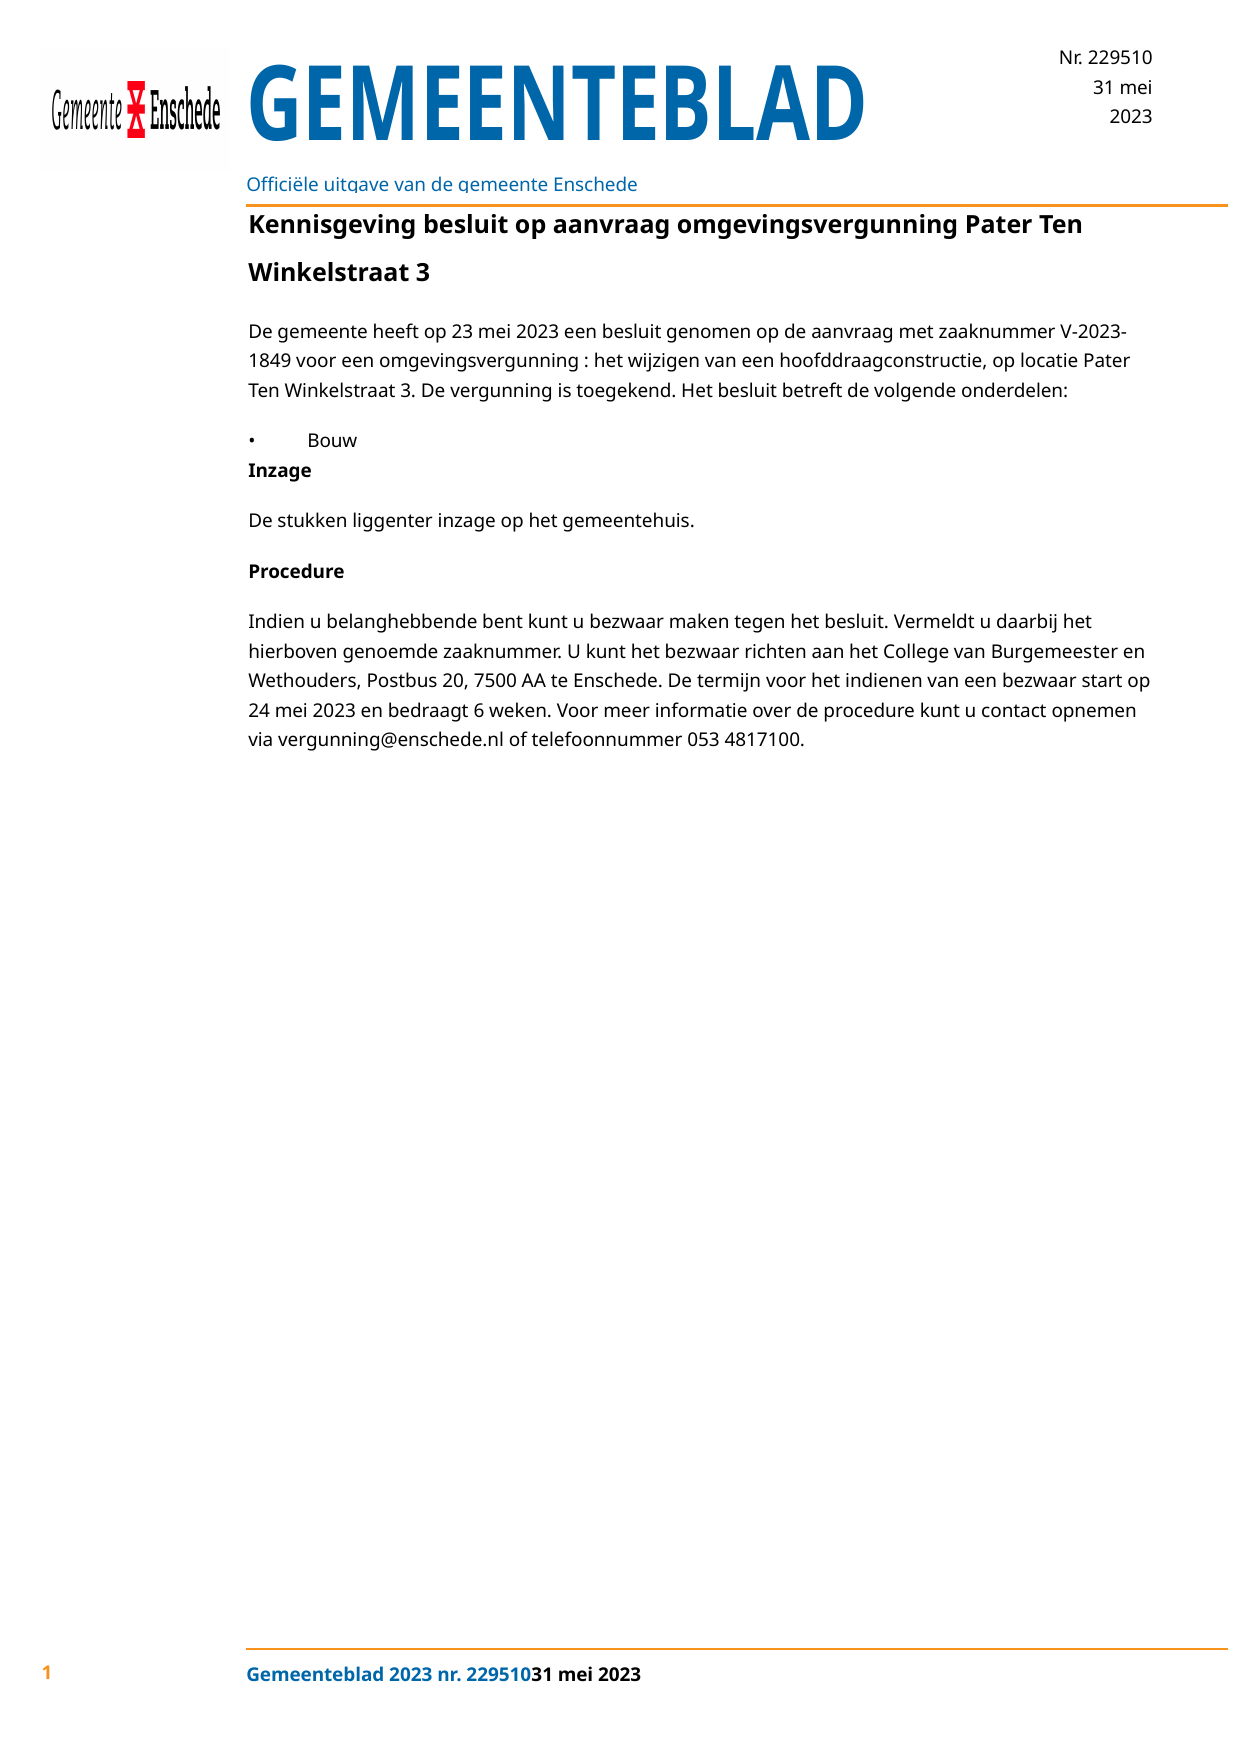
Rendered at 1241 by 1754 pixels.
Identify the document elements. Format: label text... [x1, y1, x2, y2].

text Indien u belanghebbende bent kunt u bezwaar maken tegen het besluit. Vermeldt u daarbij het hierboven genoemde zaaknummer. U kunt het bezwaar richten aan het College van Burgemees­ter en Wethouders, Postbus 20, 7500 AA te Enschede. De termijn voor het indienen van een bezwaar start op 24 mei 2023 en bedraagt 6 weken. Voor meer informatie over de procedure kunt u contact opnemen via vergunning@enschede.nl of telefoonnummer 053 4817100. [248, 608, 1152, 752]
list Bouw [248, 427, 1152, 453]
picture [41, 47, 231, 172]
text Inzage [248, 457, 1152, 483]
text De stukken liggenter inzage op het gemeentehuis. [248, 507, 1152, 533]
text Kennisgeving besluit op aanvraag omgevingsvergunning Pater Ten Winkelstraat 3 [248, 207, 1152, 288]
text De gemeente heeft op 23 mei 2023 een besluit genomen op de aanvraag met zaaknummer V-2023-1849 voor een omgevingsvergunning : het wijzigen van een hoofddraagconstructie, op locatie Pater Ten Winkelstraat 3. De vergunning is toegekend. Het besluit betreft de volgende onderdelen: [248, 318, 1152, 403]
text Procedure [248, 558, 1152, 584]
